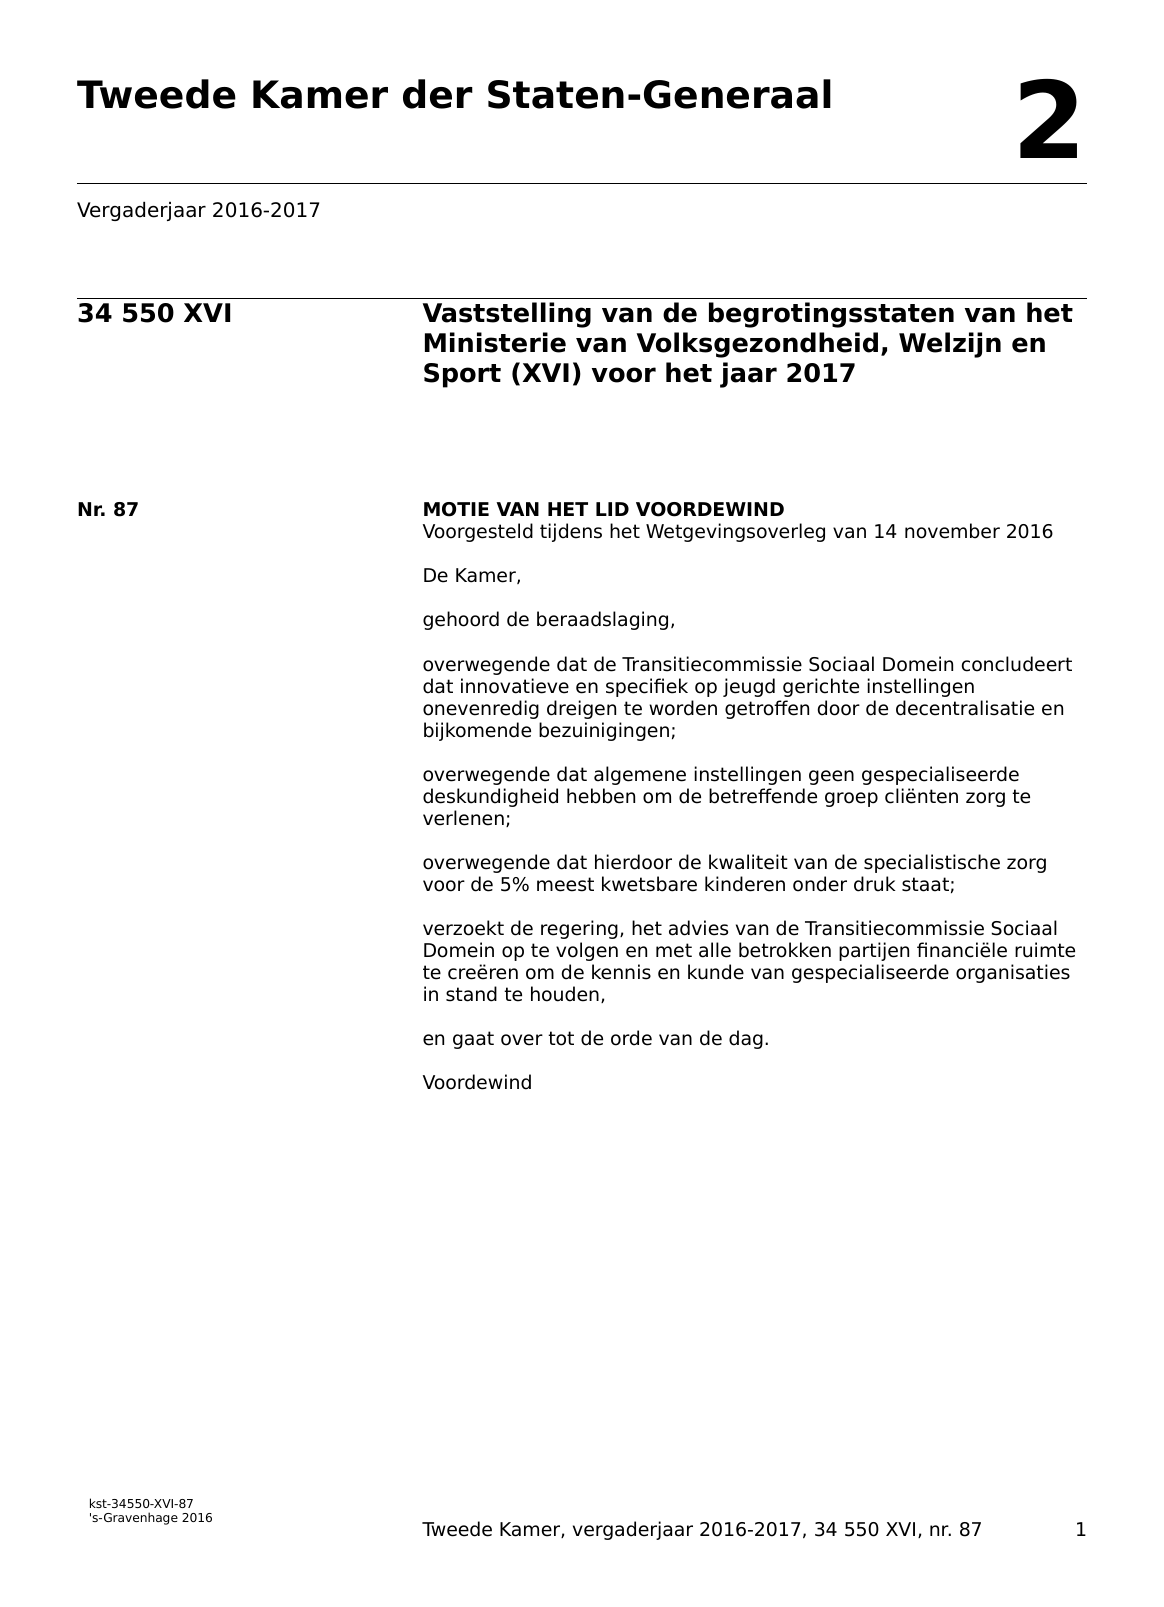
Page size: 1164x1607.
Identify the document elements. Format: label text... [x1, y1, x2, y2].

table_header 2 [886, 59, 1087, 183]
text kst-34550-XVI-87 [88, 1497, 323, 1511]
text gehoord de beraadslaging, [422, 609, 1087, 631]
text verzoekt de regering, het advies van de Transitiecommissie Sociaal Domein op te volgen en met alle betrokken partijen financiële ruimte te creëren om de kennis en kunde van gespecialiseerde organisaties in stand te houden, [422, 918, 1087, 1006]
subtitle Nr. 87 MOTIE VAN HET LID VOORDEWIND [77, 499, 1087, 521]
text overwegende dat hierdoor de kwaliteit van de specialistische zorg voor de 5% meest kwetsbare kinderen onder druk staat; [422, 852, 1087, 896]
text overwegende dat algemene instellingen geen gespecialiseerde deskundigheid hebben om de betreffende groep cliënten zorg te verlenen; [422, 764, 1087, 829]
text 's-Gravenhage 2016 [88, 1511, 323, 1525]
text Voorgesteld tijdens het Wetgevingsoverleg van 14 november 2016 [422, 521, 1087, 543]
text Voordewind [422, 1072, 1087, 1094]
subtitle 34 550 XVI Vaststelling van de begrotingsstaten van het Ministerie van Volksgezondheid, Welzijn en Sport (XVI) voor het jaar 2017 [77, 299, 1087, 388]
table_cell Vergaderjaar 2016-2017 [77, 184, 1087, 298]
text en gaat over tot de orde van de dag. [422, 1028, 1087, 1050]
text overwegende dat de Transitiecommissie Sociaal Domein concludeert dat innovatieve en specifiek op jeugd gerichte instellingen onevenredig dreigen te worden getroffen door de decentralisatie en bijkomende bezuinigingen; [422, 653, 1087, 741]
table_header Tweede Kamer der Staten-Generaal [77, 59, 886, 183]
text De Kamer, [422, 565, 1087, 587]
